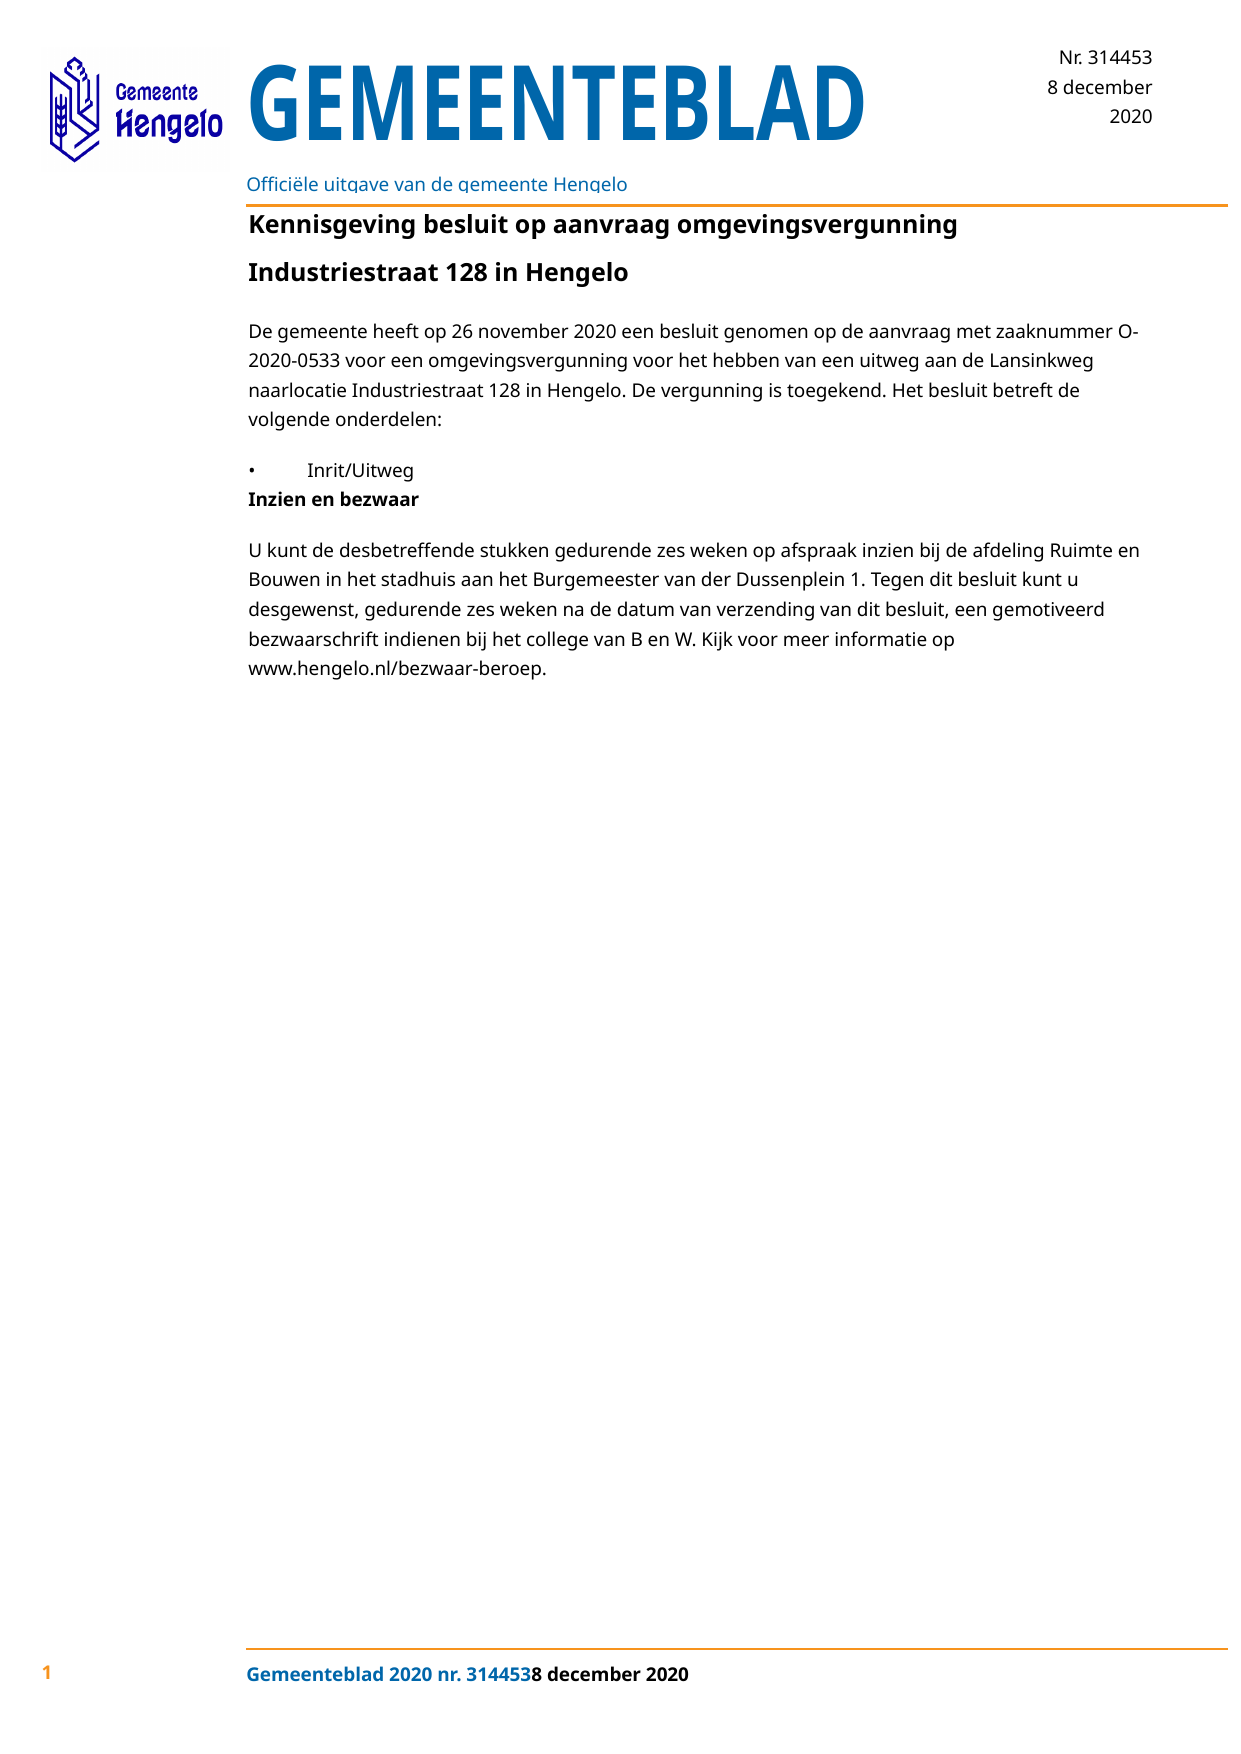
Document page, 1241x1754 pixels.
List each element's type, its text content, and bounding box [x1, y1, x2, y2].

text U kunt de desbetreffende stukken gedurende zes weken op afspraak inzien bij de afdeling Ruimte en Bouwen in het stadhuis aan het Burgemeester van der Dussenplein 1. Tegen dit besluit kunt u desgewenst, gedurende zes weken na de datum van verzending van dit besluit, een gemotiveerd bezwaarschrift indienen bij het college van B en W. Kijk voor meer informatie op www.hengelo.nl/bezwaar-beroep. [248, 537, 1152, 681]
text De gemeente heeft op 26 november 2020 een besluit genomen op de aanvraag met zaaknummer O-2020-0533 voor een omgevingsvergunning voor het hebben van een uitweg aan de Lansinkweg naarlocatie Industriestraat 128 in Hengelo. De vergunning is toegekend. Het besluit betreft de volgende onderdelen: [248, 318, 1152, 432]
text Kennisgeving besluit op aanvraag omgevingsvergunning Industriestraat 128 in Hengelo [248, 207, 1152, 288]
list Inrit/Uitweg [248, 457, 1152, 483]
picture [41, 47, 231, 172]
text Inzien en bezwaar [248, 487, 1152, 512]
